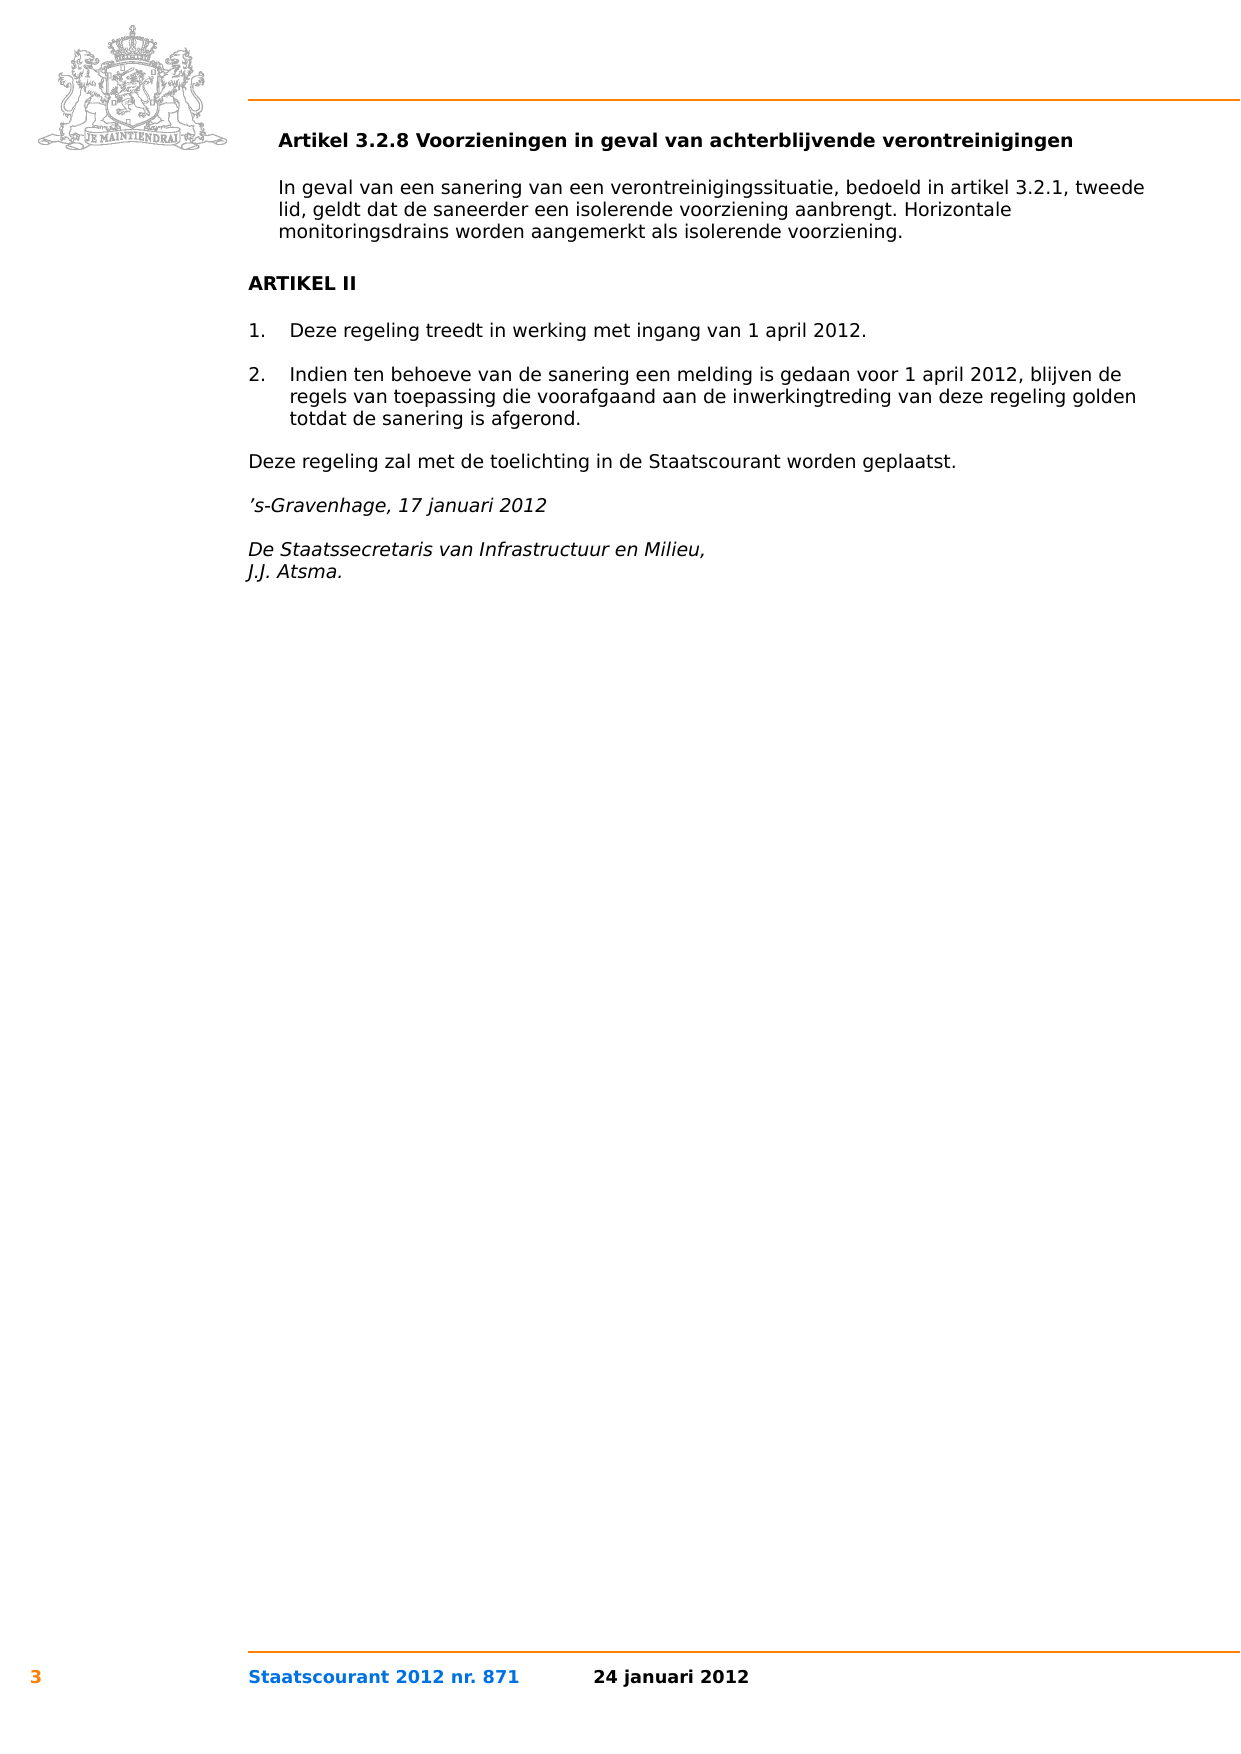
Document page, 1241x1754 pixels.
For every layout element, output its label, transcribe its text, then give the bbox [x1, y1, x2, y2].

picture [38, 25, 227, 150]
text De Staatssecretaris van Infrastructuur en Milieu, J.J. Atsma. [248, 539, 1163, 583]
text 1. Deze regeling treedt in werking met ingang van 1 april 2012. [248, 320, 1163, 342]
subtitle Artikel 3.2.8 Voorzieningen in geval van achterblijvende verontreinigingen [278, 130, 1163, 152]
text 2. Indien ten behoeve van de sanering een melding is gedaan voor 1 april 2012, blijven de regels van toepassing die voorafgaand aan de inwerkingtreding van deze regeling golden totdat de sanering is afgerond. [248, 364, 1163, 429]
text Deze regeling zal met de toelichting in de Staatscourant worden geplaatst. [248, 451, 1163, 473]
text In geval van een sanering van een verontreinigingssituatie, bedoeld in artikel 3.2.1, tweede lid, geldt dat de saneerder een isolerende voorziening aanbrengt. Horizontale monitoringsdrains worden aangemerkt als isolerende voorziening. [278, 177, 1163, 243]
text ’s-Gravenhage, 17 januari 2012 [248, 495, 1163, 517]
subtitle ARTIKEL II [248, 273, 1163, 295]
